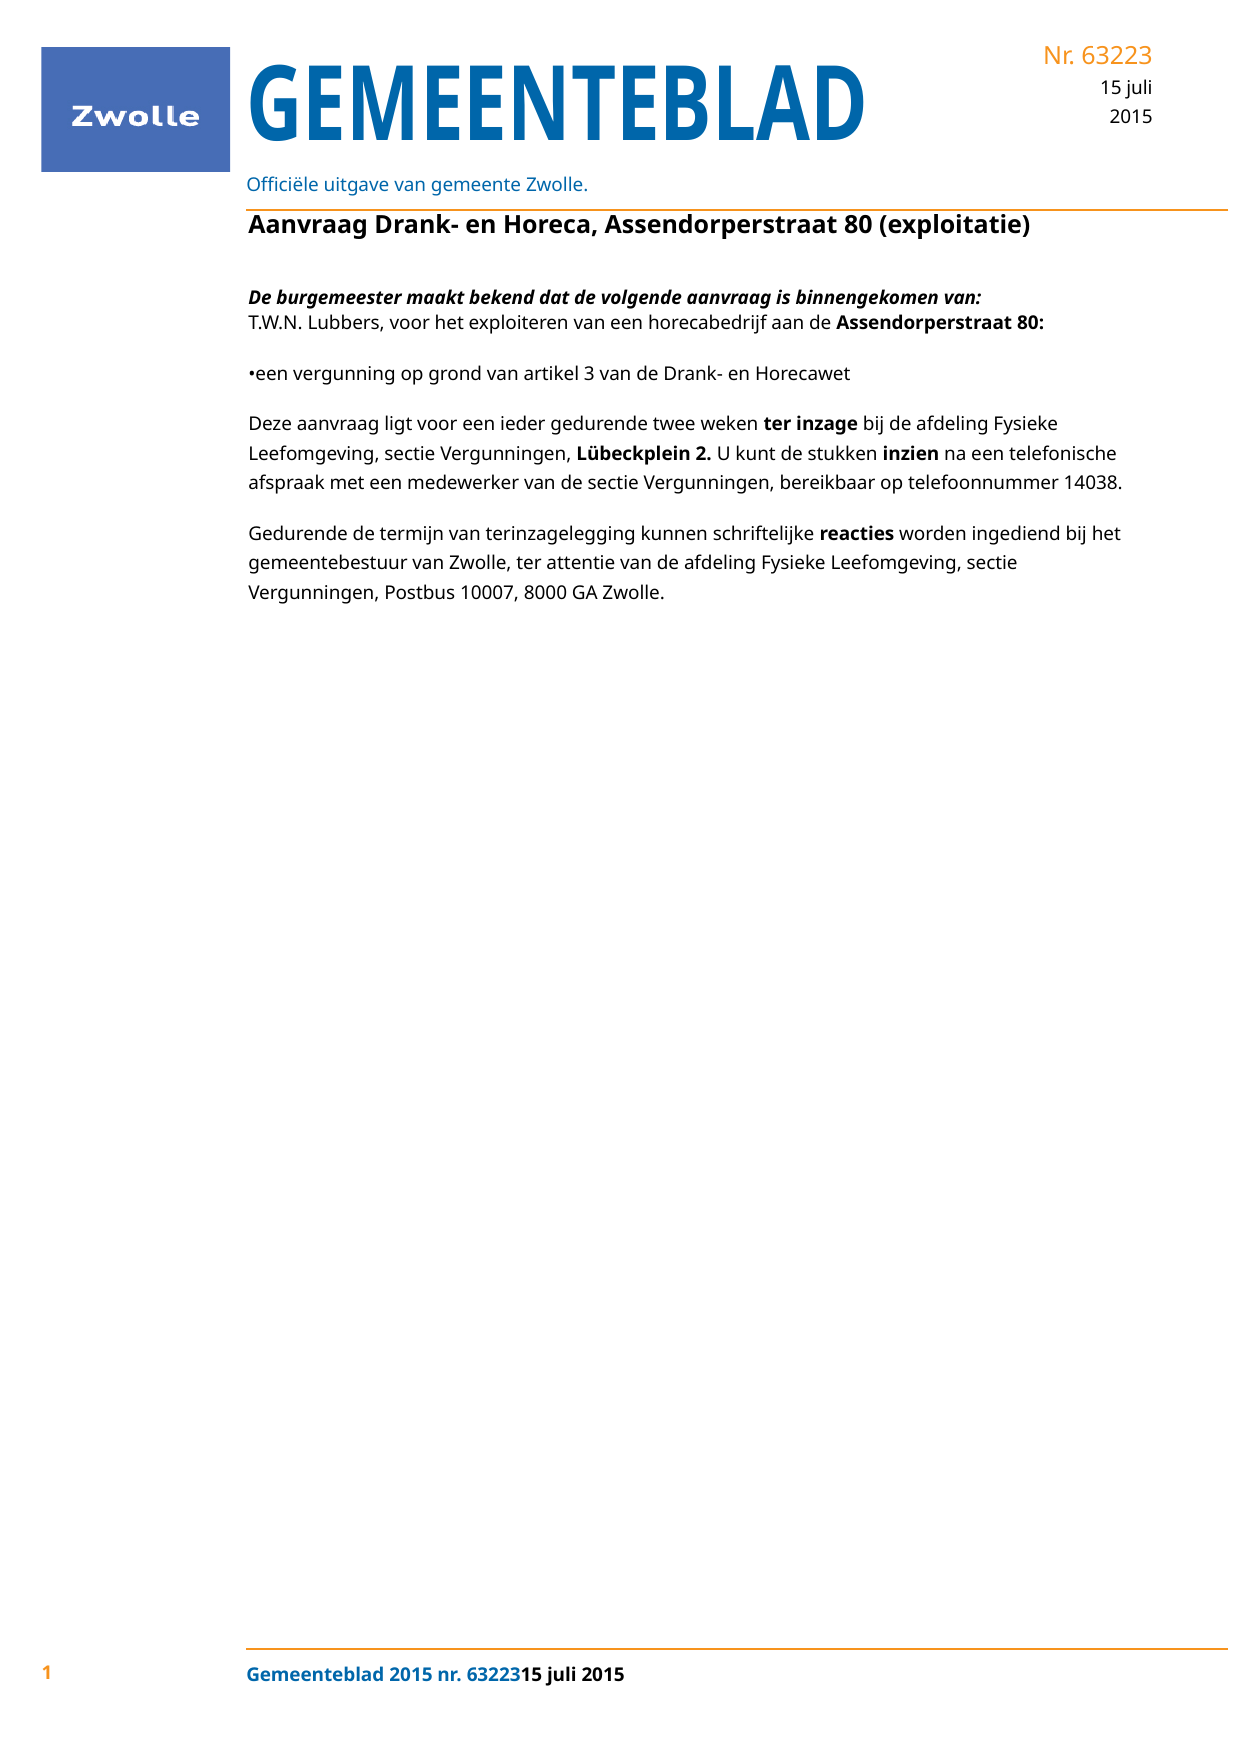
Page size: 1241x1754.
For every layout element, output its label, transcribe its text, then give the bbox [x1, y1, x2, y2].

picture [41, 47, 231, 172]
text Gedurende de termijn van terinzagelegging kunnen schriftelijke reacties worden ingediend bij het gemeentebestuur van Zwolle, ter attentie van de afdeling Fysieke Leefomgeving, sectie Vergunningen, Postbus 10007, 8000 GA Zwolle. [248, 520, 1152, 605]
text •een vergunning op grond van artikel 3 van de Drank- en Horecawet [248, 360, 1152, 386]
text Deze aanvraag ligt voor een ieder gedurende twee weken ter inzage bij de afdeling Fysieke Leefomgeving, sectie Vergunningen, Lübeckplein 2. U kunt de stukken inzien na een telefonische afspraak met een medewerker van de sectie Vergunningen, bereikbaar op telefoonnummer 14038. [248, 410, 1152, 495]
text Aanvraag Drank- en Horeca, Assendorperstraat 80 (exploitatie) [248, 211, 1152, 241]
text T.W.N. Lubbers, voor het exploiteren van een horecabedrijf aan de Assendorperstraat 80: [248, 309, 1152, 335]
text De burgemeester maakt bekend dat de volgende aanvraag is binnengekomen van: [248, 284, 1152, 309]
